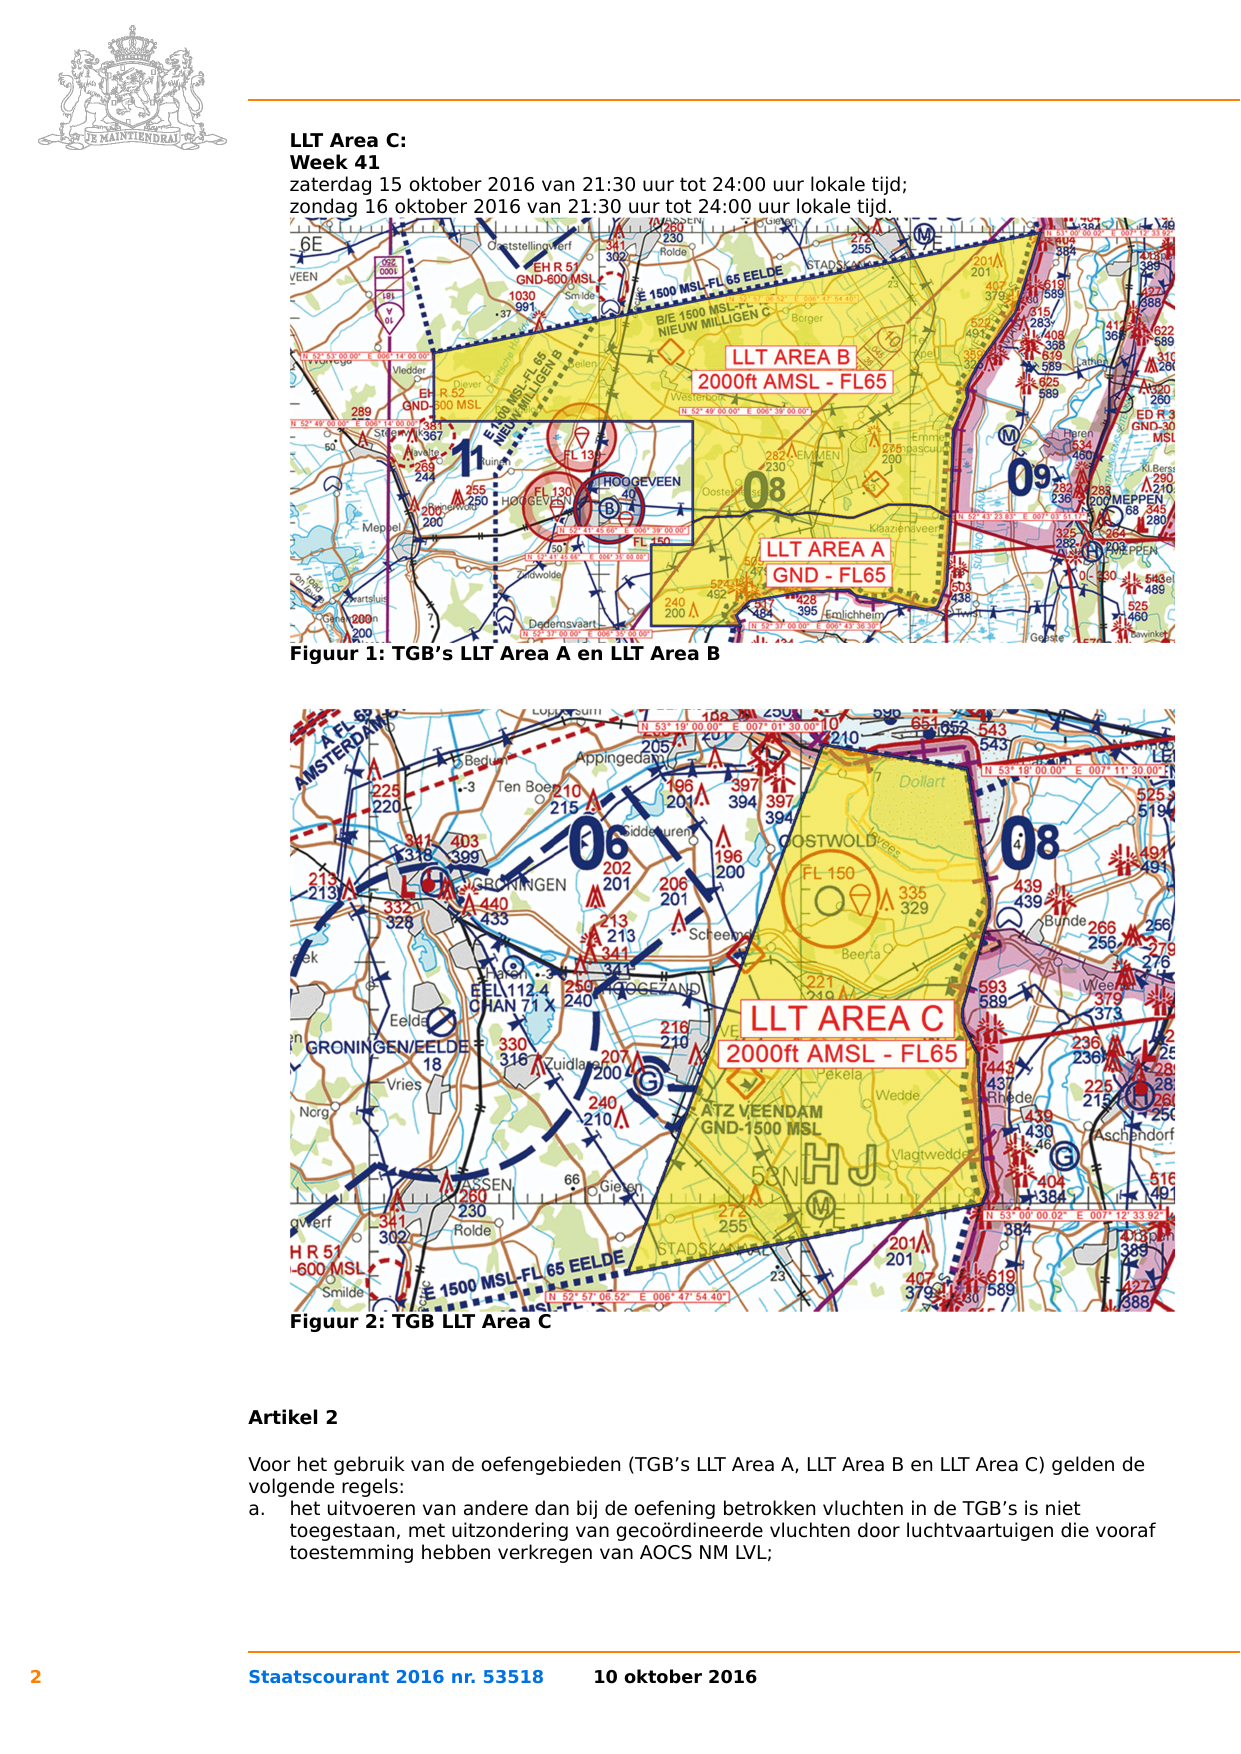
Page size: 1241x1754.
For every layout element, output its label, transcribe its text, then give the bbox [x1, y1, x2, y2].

text Voor het gebruik van de oefengebieden (TGB’s LLT Area A, LLT Area B en LLT Area C) gelden de volgende regels: [248, 1454, 1163, 1498]
picture [289, 708, 1176, 1312]
text Figuur 2: TGB LLT Area C [289, 1312, 1163, 1377]
subtitle Artikel 2 [248, 1407, 1163, 1429]
text zondag 16 oktober 2016 van 21:30 uur tot 24:00 uur lokale tijd. [289, 196, 1163, 217]
text Week 41 [289, 152, 1163, 174]
text Figuur 1: TGB’s LLT Area A en LLT Area B [289, 643, 1163, 708]
text a. het uitvoeren van andere dan bij de oefening betrokken vluchten in de TGB’s is niet toegestaan, met uitzondering van gecoördineerde vluchten door luchtvaartuigen die vooraf toestemming hebben verkregen van AOCS NM LVL; [248, 1498, 1163, 1564]
picture [38, 25, 227, 150]
text LLT Area C: [289, 130, 1163, 152]
text zaterdag 15 oktober 2016 van 21:30 uur tot 24:00 uur lokale tijd; [289, 174, 1163, 196]
picture [289, 217, 1176, 643]
